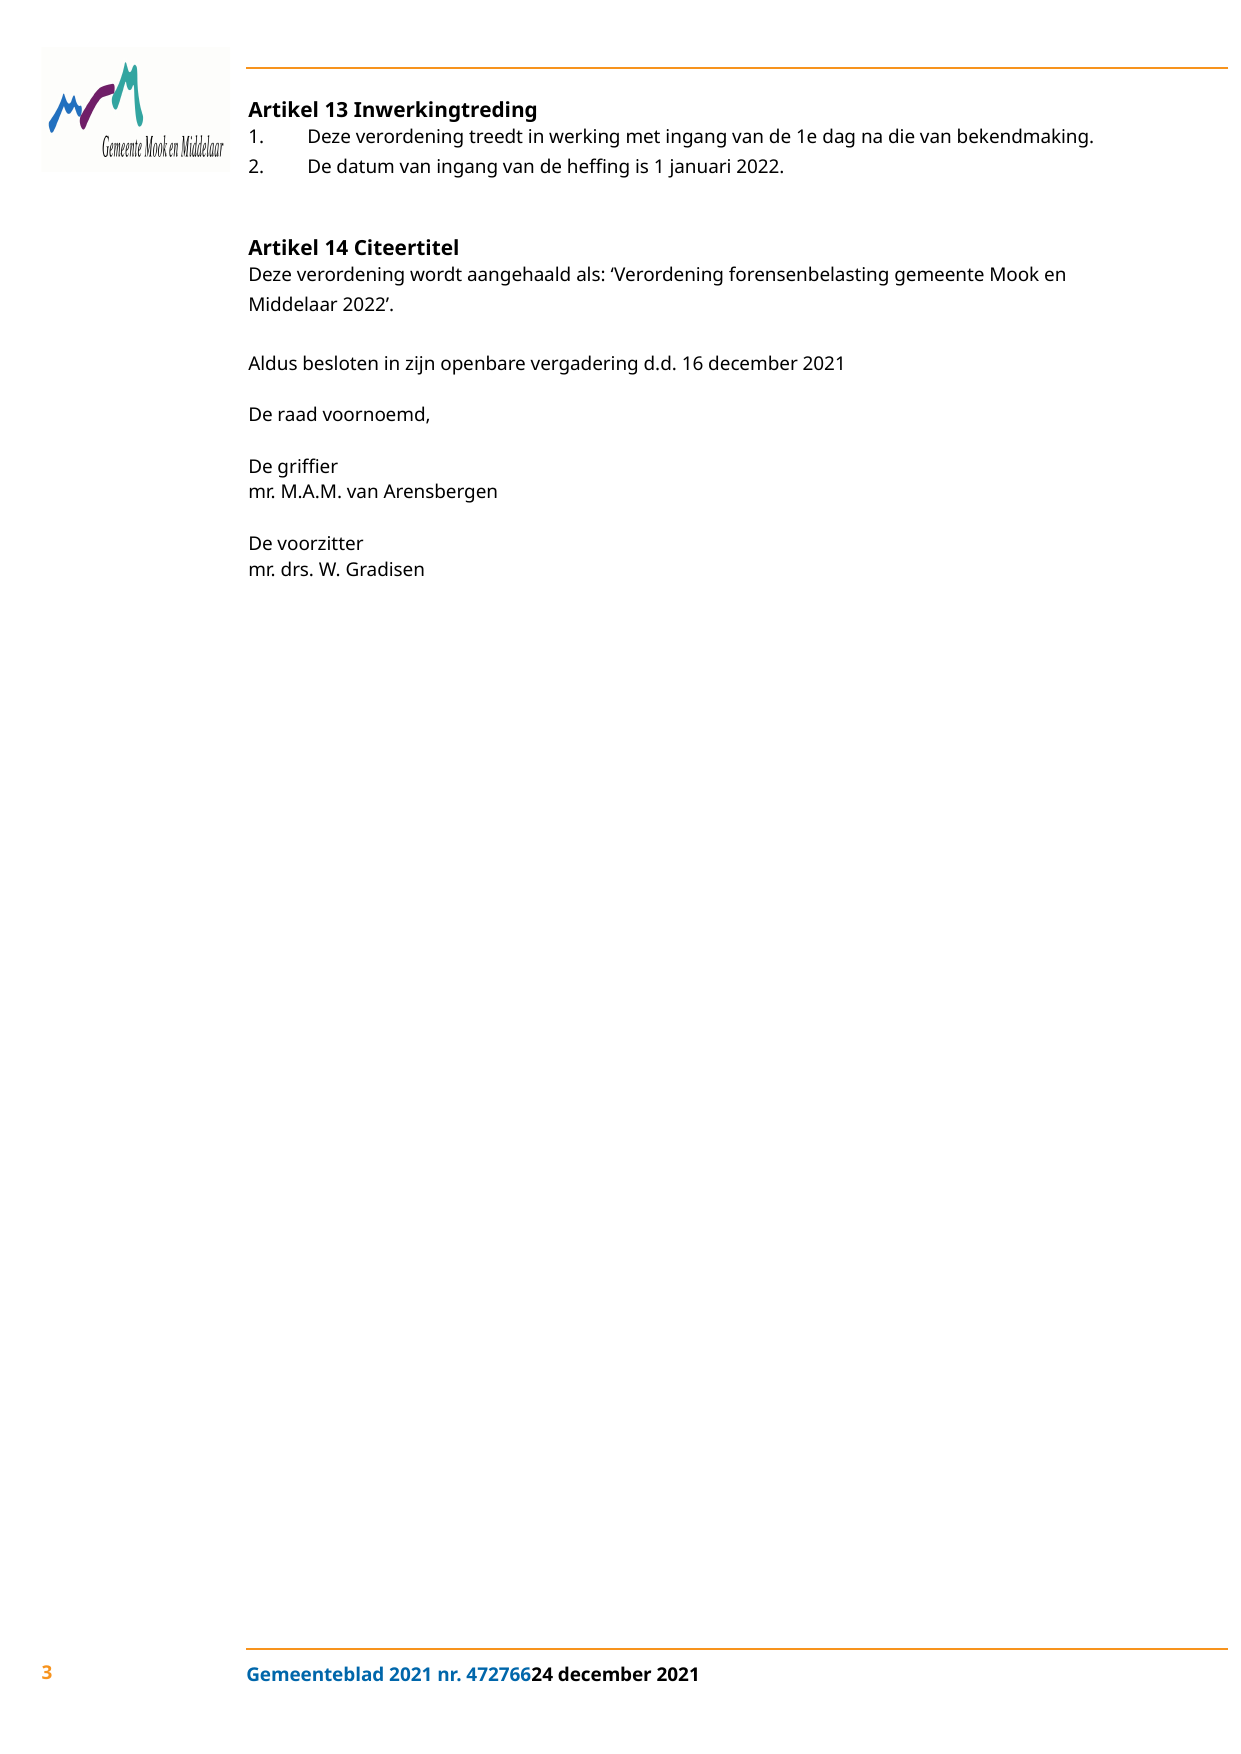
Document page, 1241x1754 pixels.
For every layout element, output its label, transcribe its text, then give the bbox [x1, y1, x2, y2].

text De voorzitter [248, 530, 1152, 556]
list Deze verordening treedt in werking met ingang van de 1e dag na die van bekendmaking. [248, 123, 1152, 149]
text Deze verordening wordt aangehaald als: ‘Verordening forensenbelasting gemeente Mook en Middelaar 2022’. [248, 261, 1152, 317]
text mr. drs. W. Gradisen [248, 556, 1152, 582]
text mr. M.A.M. van Arensbergen [248, 479, 1152, 504]
text De raad voornoemd, [248, 401, 1152, 427]
text Aldus besloten in zijn openbare vergadering d.d. 16 december 2021 [248, 350, 1152, 376]
text De griffier [248, 453, 1152, 479]
picture [41, 47, 231, 172]
text Artikel 13 Inwerkingtreding [248, 95, 1152, 123]
list De datum van ingang van de heffing is 1 januari 2022. [248, 153, 1152, 178]
text Artikel 14 Citeertitel [248, 233, 1152, 261]
